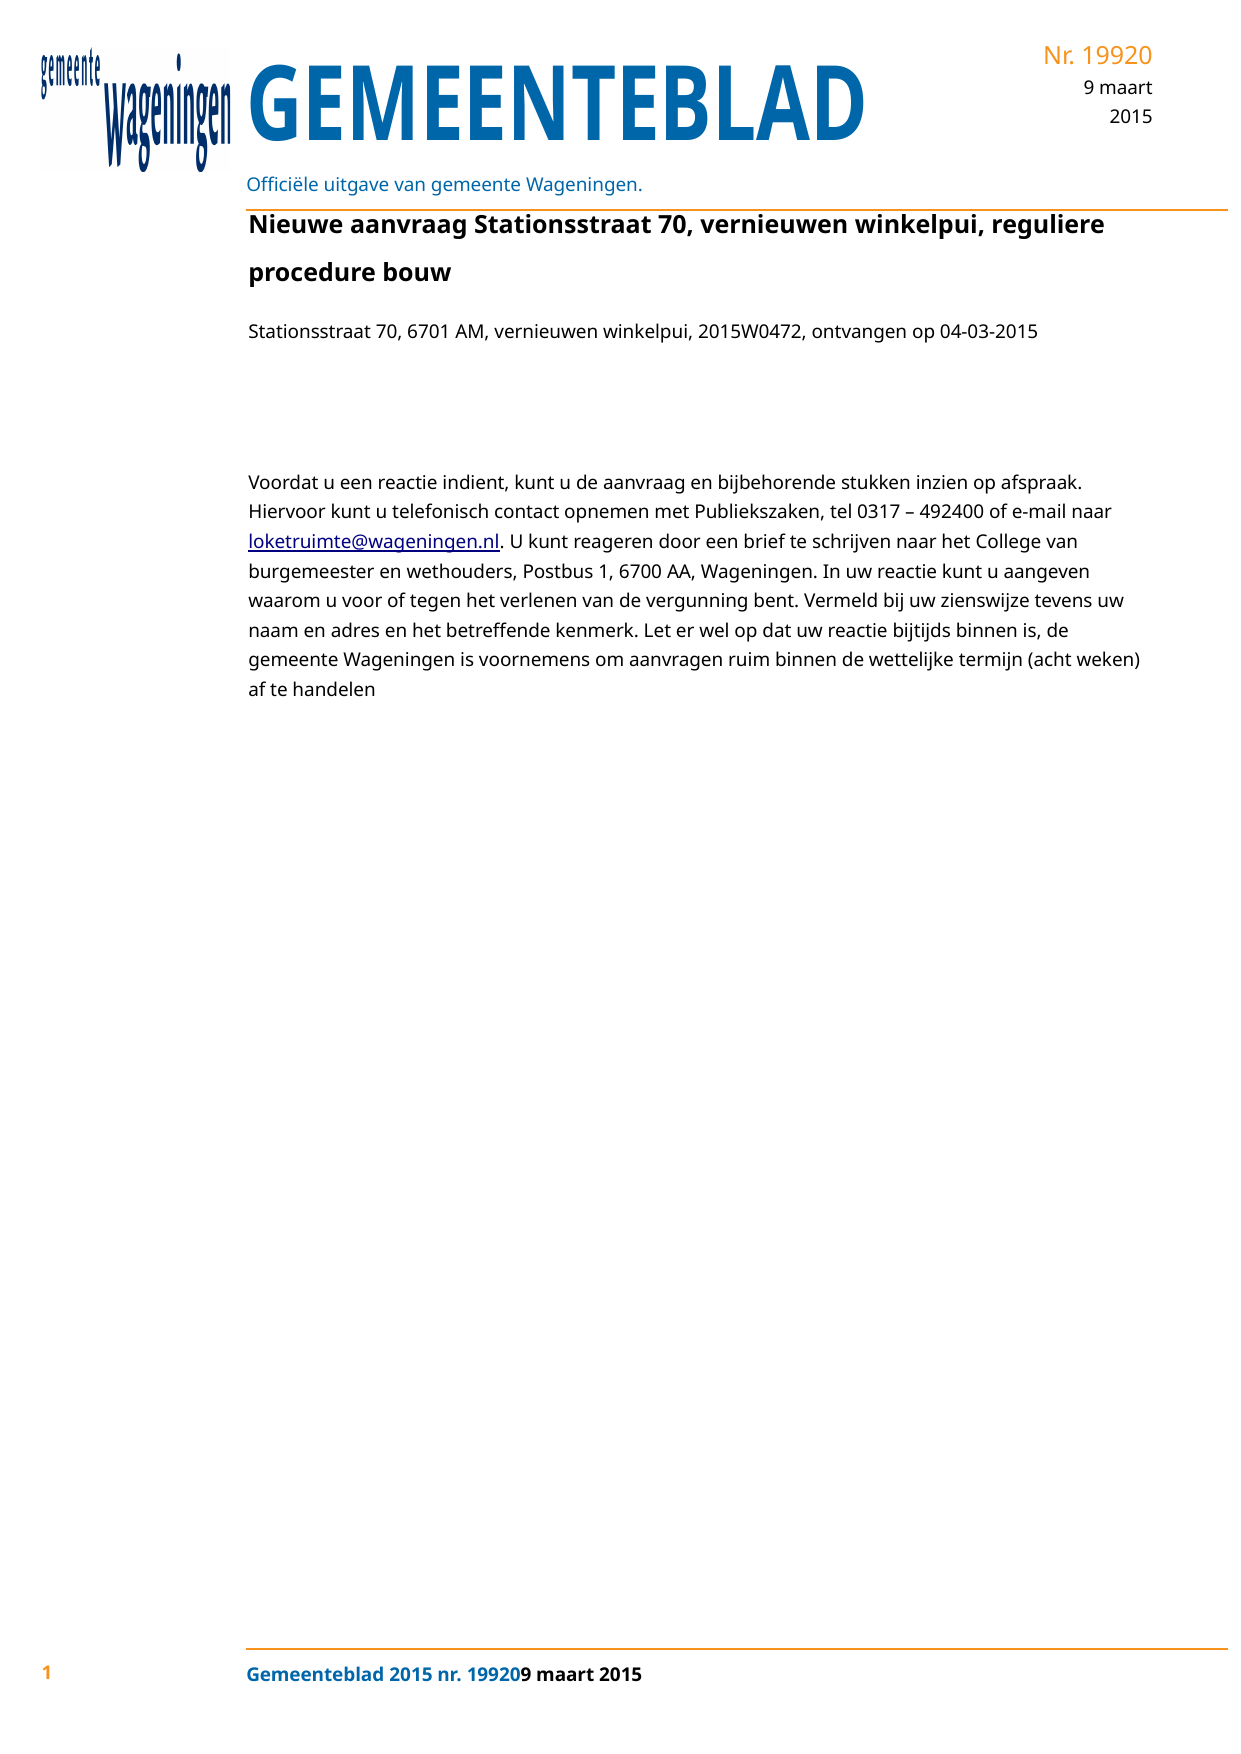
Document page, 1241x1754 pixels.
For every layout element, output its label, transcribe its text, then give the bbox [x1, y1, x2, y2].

picture [41, 47, 231, 172]
text Stationsstraat 70, 6701 AM, vernieuwen winkelpui, 2015W0472, ontvangen op 04-03-2015 [248, 318, 1152, 344]
text Voordat u een reactie indient, kunt u de aanvraag en bijbehorende stukken inzien op afspraak. Hiervoor kunt u telefonisch contact opnemen met Publiekszaken, tel 0317 – 492400 of e-mail naar loketruimte@wageningen.nl. U kunt reageren door een brief te schrijven naar het College van burgemeester en wethouders, Postbus 1, 6700 AA, Wageningen. In uw reactie kunt u aangeven waarom u voor of tegen het verlenen van de vergunning bent. Vermeld bij uw zienswijze tevens uw naam en adres en het betreffende kenmerk. Let er wel op dat uw reactie bijtijds binnen is, de gemeente Wageningen is voornemens om aanvragen ruim binnen de wettelijke termijn (acht weken) af te handelen [248, 469, 1152, 702]
text Nieuwe aanvraag Stationsstraat 70, vernieuwen winkelpui, reguliere procedure bouw [248, 211, 1152, 288]
